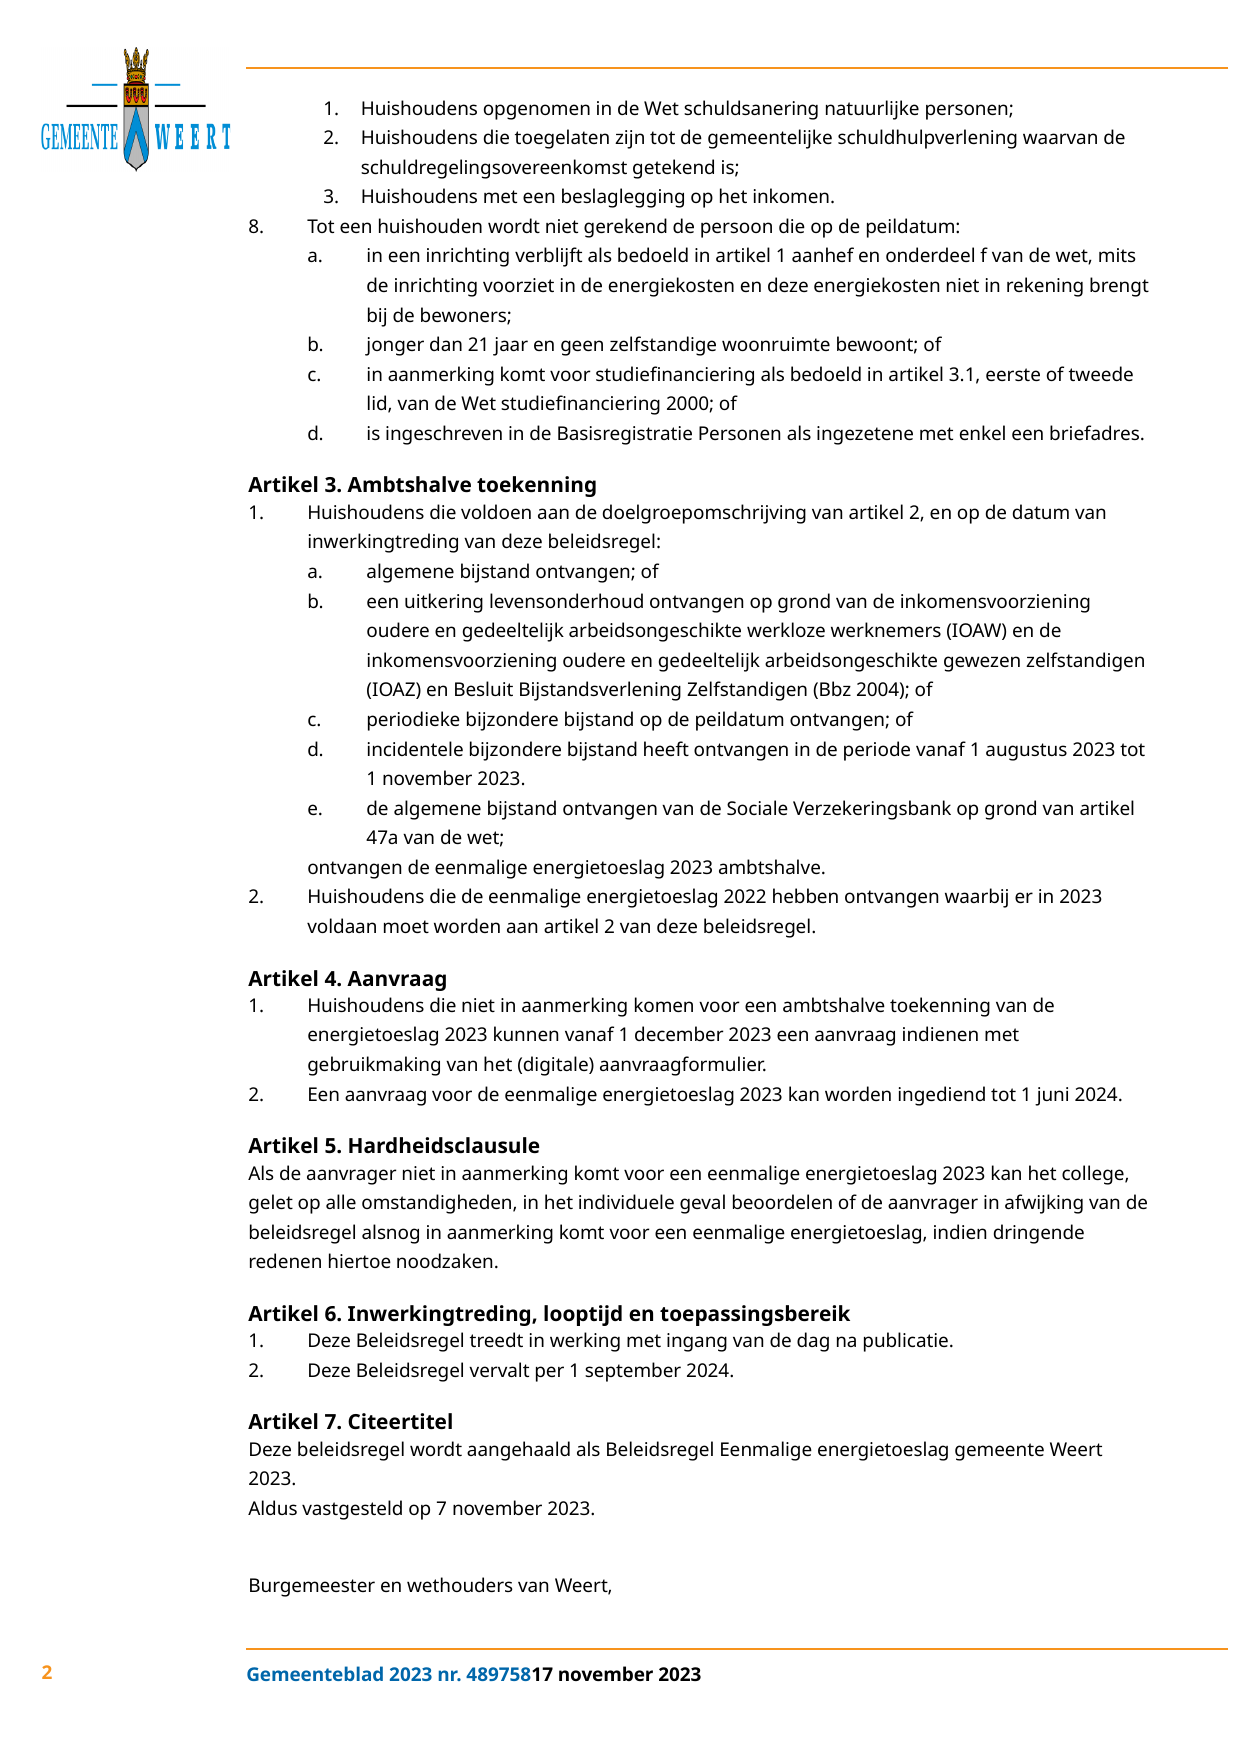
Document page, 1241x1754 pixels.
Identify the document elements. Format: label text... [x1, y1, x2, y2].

list ontvangen de eenmalige energietoeslag 2023 ambtshalve. [248, 854, 1152, 880]
list de algemene bijstand ontvangen van de Sociale Verzekeringsbank op grond van artikel 47a van de wet; [307, 795, 1152, 850]
list Huishoudens met een beslaglegging op het inkomen. [323, 183, 1152, 209]
text Artikel 7. Citeertitel [248, 1407, 1152, 1436]
text Aldus vastgesteld op 7 november 2023. [248, 1495, 1152, 1521]
list Deze Beleidsregel treedt in werking met ingang van de dag na publicatie. [248, 1327, 1152, 1353]
text Artikel 3. Ambtshalve toekenning [248, 471, 1152, 499]
list in aanmerking komt voor studiefinanciering als bedoeld in artikel 3.1, eerste of tweede lid, van de Wet studiefinanciering 2000; of [307, 361, 1152, 416]
list algemene bijstand ontvangen; of [307, 558, 1152, 584]
list jonger dan 21 jaar en geen zelfstandige woonruimte bewoont; of [307, 331, 1152, 357]
list Huishoudens die niet in aanmerking komen voor een ambtshalve toekenning van de energietoeslag 2023 kunnen vanaf 1 december 2023 een aanvraag indienen met gebruikmaking van het (digitale) aanvraagformulier. [248, 992, 1152, 1077]
list Huishoudens die toegelaten zijn tot de gemeentelijke schuldhulpverlening waarvan de schuldregelingsovereenkomst getekend is; [323, 124, 1152, 180]
text Deze beleidsregel wordt aangehaald als Beleidsregel Eenmalige energietoeslag gemeente Weert 2023. [248, 1436, 1152, 1491]
picture [41, 47, 231, 172]
text Artikel 4. Aanvraag [248, 964, 1152, 992]
list Huishoudens opgenomen in de Wet schuldsanering natuurlijke personen; [323, 95, 1152, 121]
list Een aanvraag voor de eenmalige energietoeslag 2023 kan worden ingediend tot 1 juni 2024. [248, 1081, 1152, 1107]
text Artikel 5. Hardheidsclausule [248, 1131, 1152, 1160]
list Tot een huishouden wordt niet gerekend de persoon die op de peildatum: [248, 213, 1152, 239]
list is ingeschreven in de Basisregistratie Personen als ingezetene met enkel een briefadres. [307, 420, 1152, 446]
list periodieke bijzondere bijstand op de peildatum ontvangen; of [307, 706, 1152, 732]
text Artikel 6. Inwerkingtreding, looptijd en toepassingsbereik [248, 1299, 1152, 1327]
list een uitkering levensonderhoud ontvangen op grond van de inkomensvoorziening oudere en gedeeltelijk arbeidsongeschikte werkloze werknemers (IOAW) en de inkomensvoorziening oudere en gedeeltelijk arbeidsongeschikte gewezen zelfstandigen (IOAZ) en Besluit Bijstandsverlening Zelfstandigen (Bbz 2004); of [307, 588, 1152, 702]
list Huishoudens die voldoen aan de doelgroepomschrijving van artikel 2, en op de datum van inwerkingtreding van deze beleidsregel: [248, 499, 1152, 554]
list in een inrichting verblijft als bedoeld in artikel 1 aanhef en onderdeel f van de wet, mits de inrichting voorziet in de energiekosten en deze energiekosten niet in rekening brengt bij de bewoners; [307, 243, 1152, 328]
text Als de aanvrager niet in aanmerking komt voor een eenmalige energietoeslag 2023 kan het college, gelet op alle omstandigheden, in het individuele geval beoordelen of de aanvrager in afwijking van de beleidsregel alsnog in aanmerking komt voor een eenmalige energietoeslag, indien dringende redenen hiertoe noodzaken. [248, 1160, 1152, 1274]
list incidentele bijzondere bijstand heeft ontvangen in de periode vanaf 1 augustus 2023 tot 1 november 2023. [307, 736, 1152, 791]
list Deze Beleidsregel vervalt per 1 september 2024. [248, 1357, 1152, 1383]
list Huishoudens die de eenmalige energietoeslag 2022 hebben ontvangen waarbij er in 2023 voldaan moet worden aan artikel 2 van deze beleidsregel. [248, 884, 1152, 939]
text Burgemeester en wethouders van Weert, [248, 1572, 1152, 1598]
